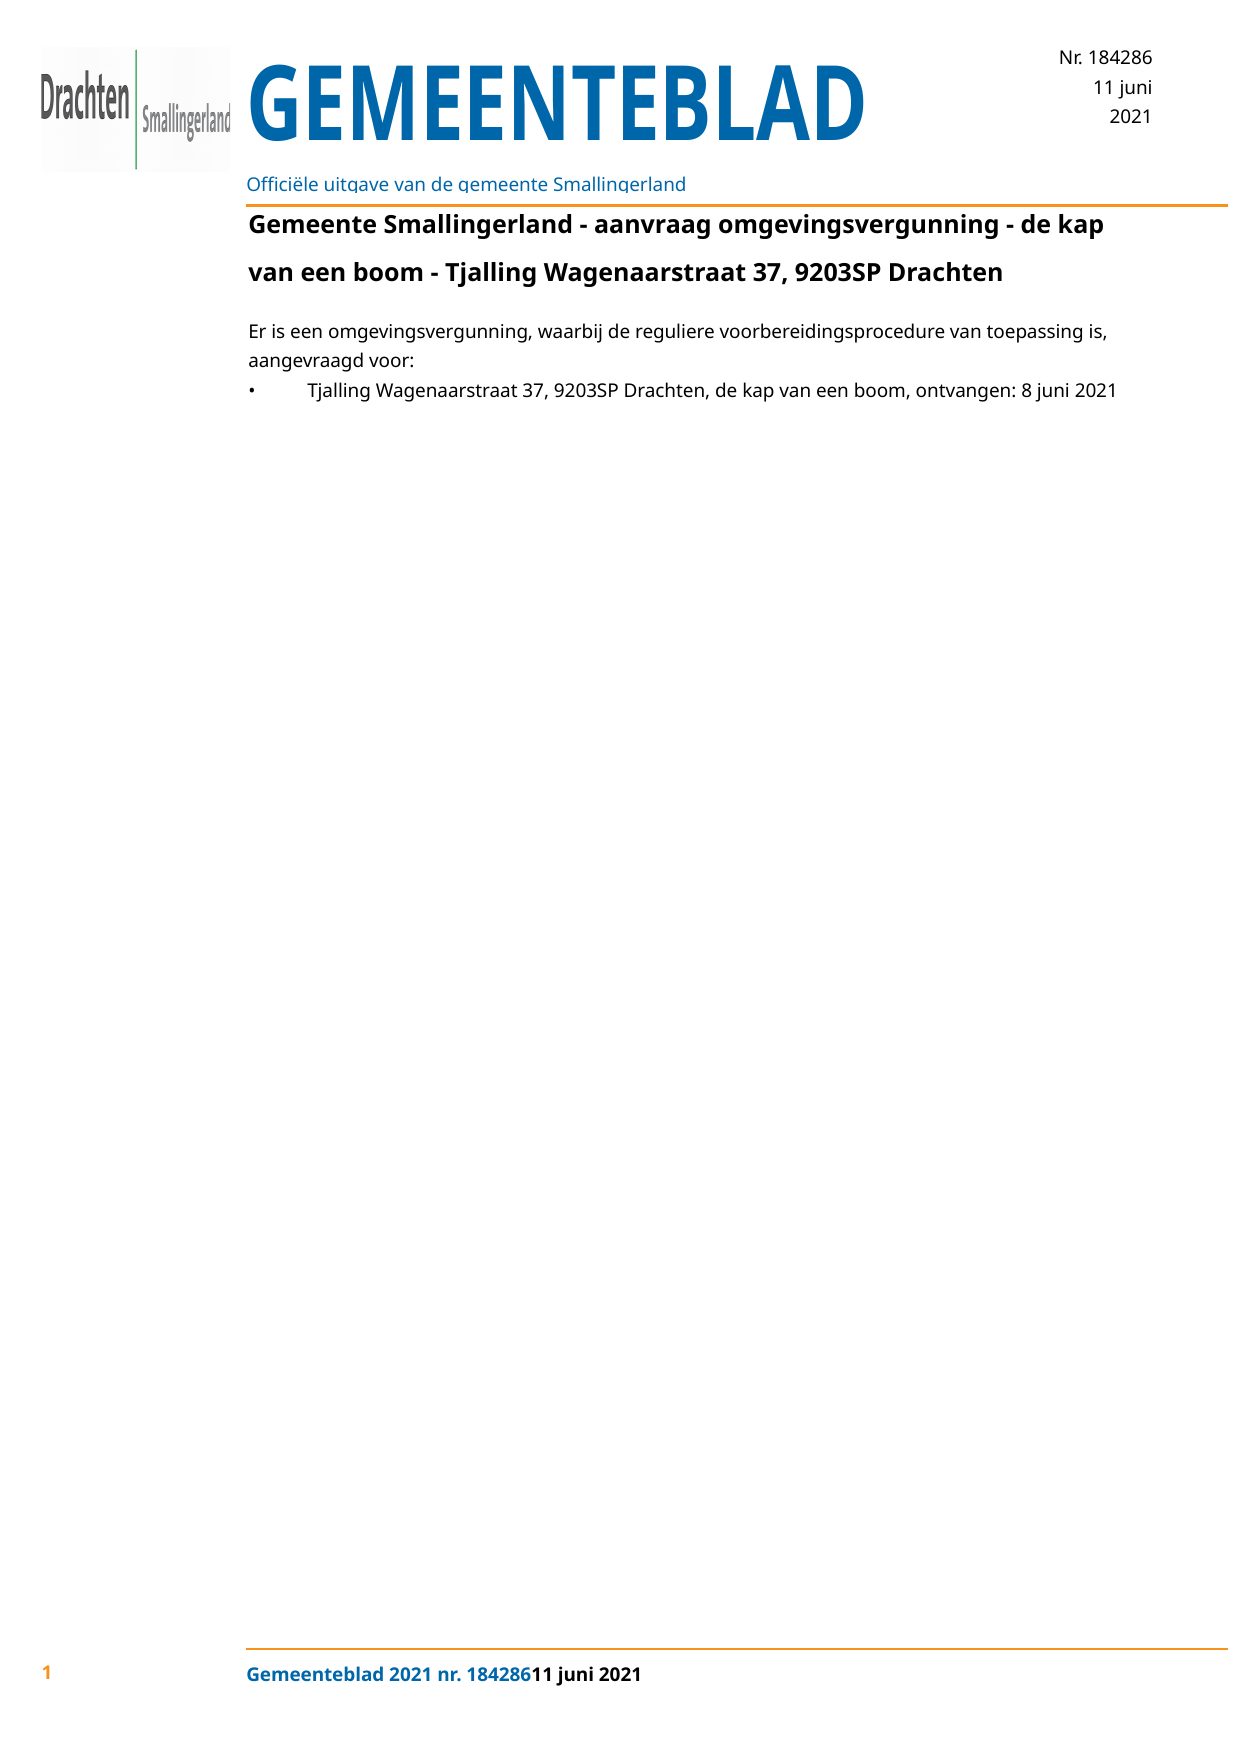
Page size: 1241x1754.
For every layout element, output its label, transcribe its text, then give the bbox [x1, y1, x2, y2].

text Gemeente Smallingerland - aanvraag omgevingsvergunning - de kap van een boom - Tjalling Wagenaarstraat 37, 9203SP Drachten [248, 207, 1152, 288]
picture [41, 47, 231, 172]
list Tjalling Wagenaarstraat 37, 9203SP Drachten, de kap van een boom, ontvangen: 8 juni 2021 [248, 377, 1152, 403]
text Er is een omgevingsvergunning, waarbij de reguliere voorbereidingsprocedure van toepassing is, aangevraagd voor: [248, 318, 1152, 373]
